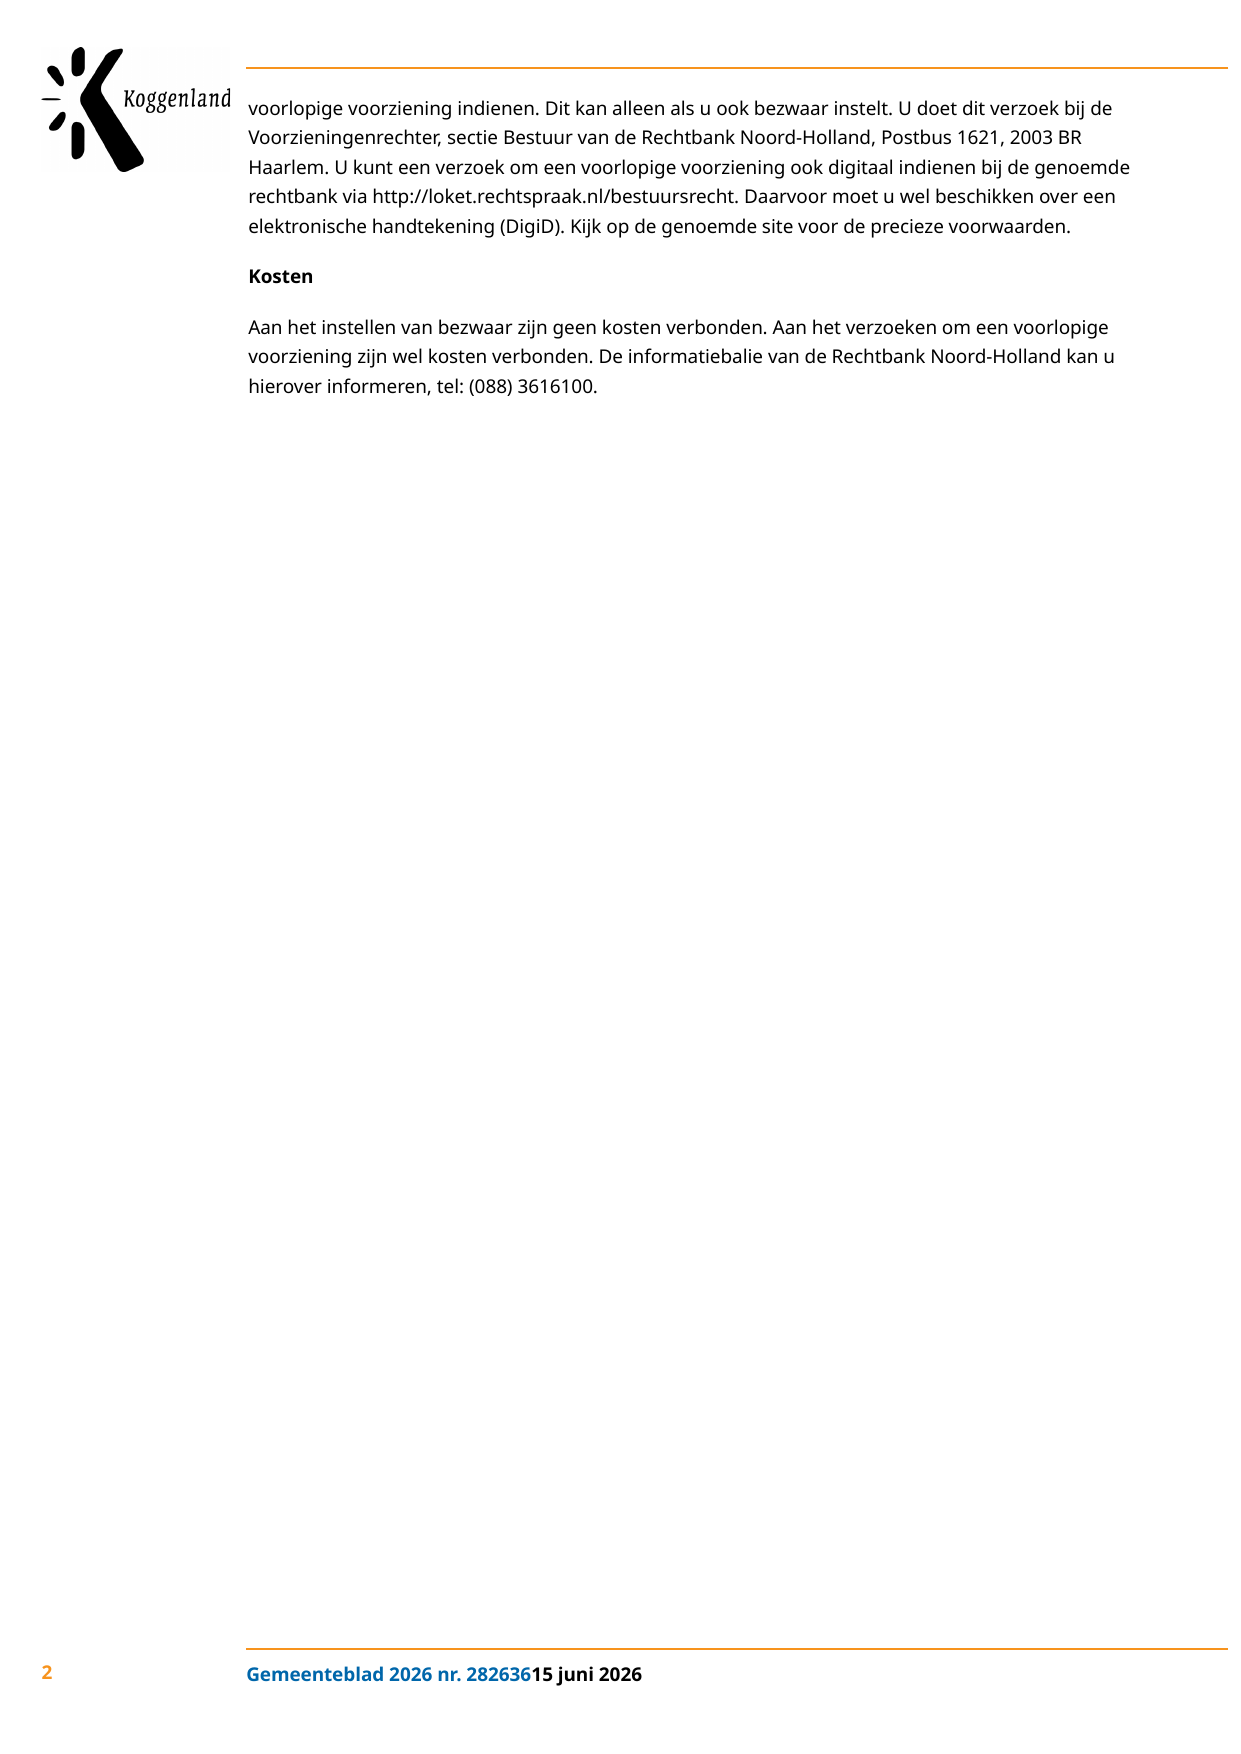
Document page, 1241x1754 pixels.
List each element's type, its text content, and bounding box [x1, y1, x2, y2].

picture [41, 47, 231, 172]
text Kosten [248, 263, 1152, 289]
text Aan het instellen van bezwaar zijn geen kosten verbonden. Aan het verzoeken om een voorlopige voorziening zijn wel kosten verbonden. De informatiebalie van de Rechtbank Noord-Holland kan u hierover informeren, tel: (088) 3616100. [248, 314, 1152, 399]
text voorlopige voorziening indienen. Dit kan alleen als u ook bezwaar instelt. U doet dit verzoek bij de Voorzieningenrechter, sectie Bestuur van de Rechtbank Noord-Holland, Postbus 1621, 2003 BR Haarlem. U kunt een verzoek om een voorlopige voorziening ook digitaal indienen bij de genoemde rechtbank via http://loket.rechtspraak.nl/bestuursrecht. Daarvoor moet u wel beschikken over een elektronische handtekening (DigiD). Kijk op de genoemde site voor de precieze voorwaarden. [248, 95, 1152, 239]
